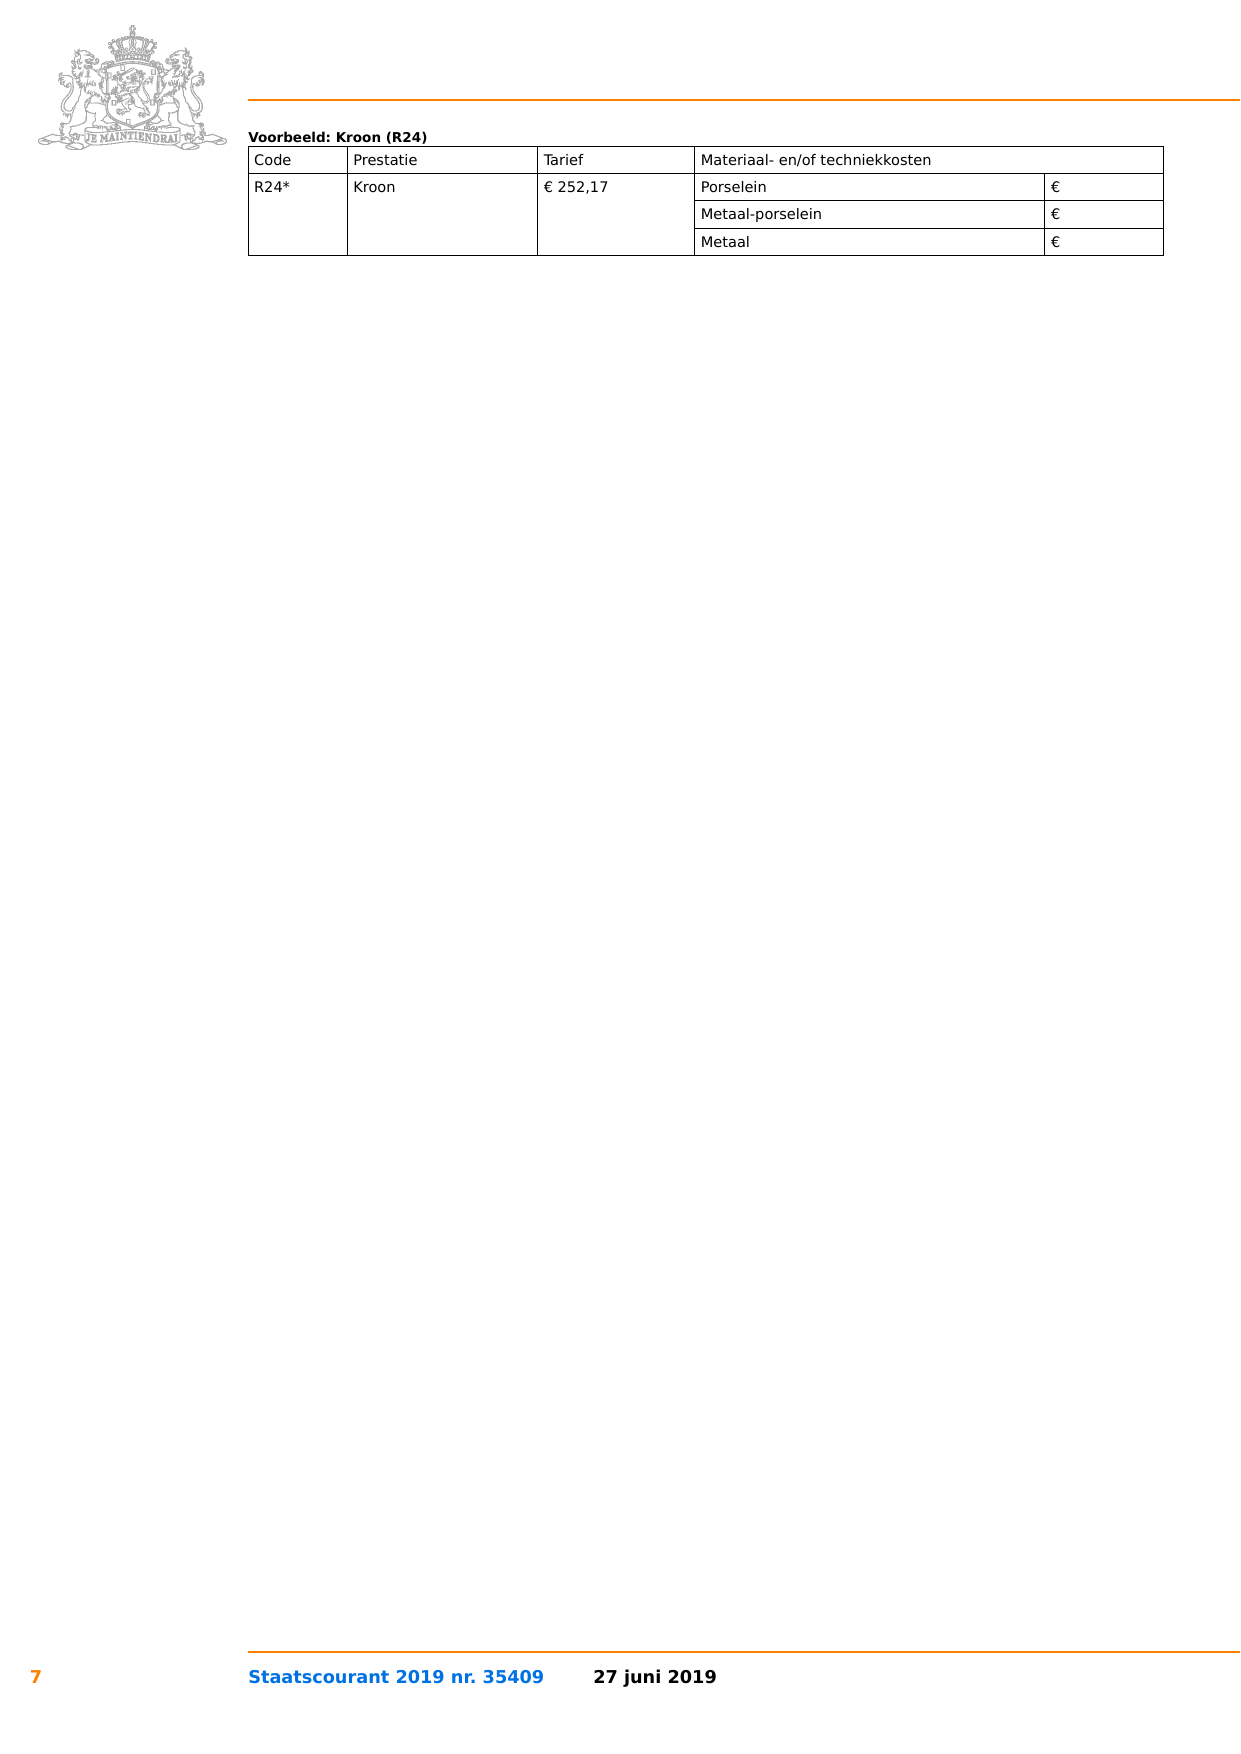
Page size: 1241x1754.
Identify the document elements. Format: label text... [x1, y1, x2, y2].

table_header Voorbeeld: Kroon (R24) [248, 130, 1163, 146]
table_cell Porselein [695, 174, 1044, 200]
table_cell Prestatie [348, 147, 537, 173]
table_cell Code [249, 147, 347, 173]
table_cell € [1045, 174, 1163, 200]
table_cell Materiaal- en/of techniekkosten [695, 147, 1163, 173]
table_cell € [1045, 201, 1163, 228]
table_cell Metaal-porselein [695, 201, 1044, 228]
table_cell € [1045, 229, 1163, 255]
table_cell Metaal [695, 229, 1044, 255]
table_cell € 252,17 [538, 174, 694, 255]
picture [38, 25, 227, 150]
table_cell Kroon [348, 174, 537, 255]
table_cell R24* [249, 174, 347, 255]
table_cell Tarief [538, 147, 694, 173]
